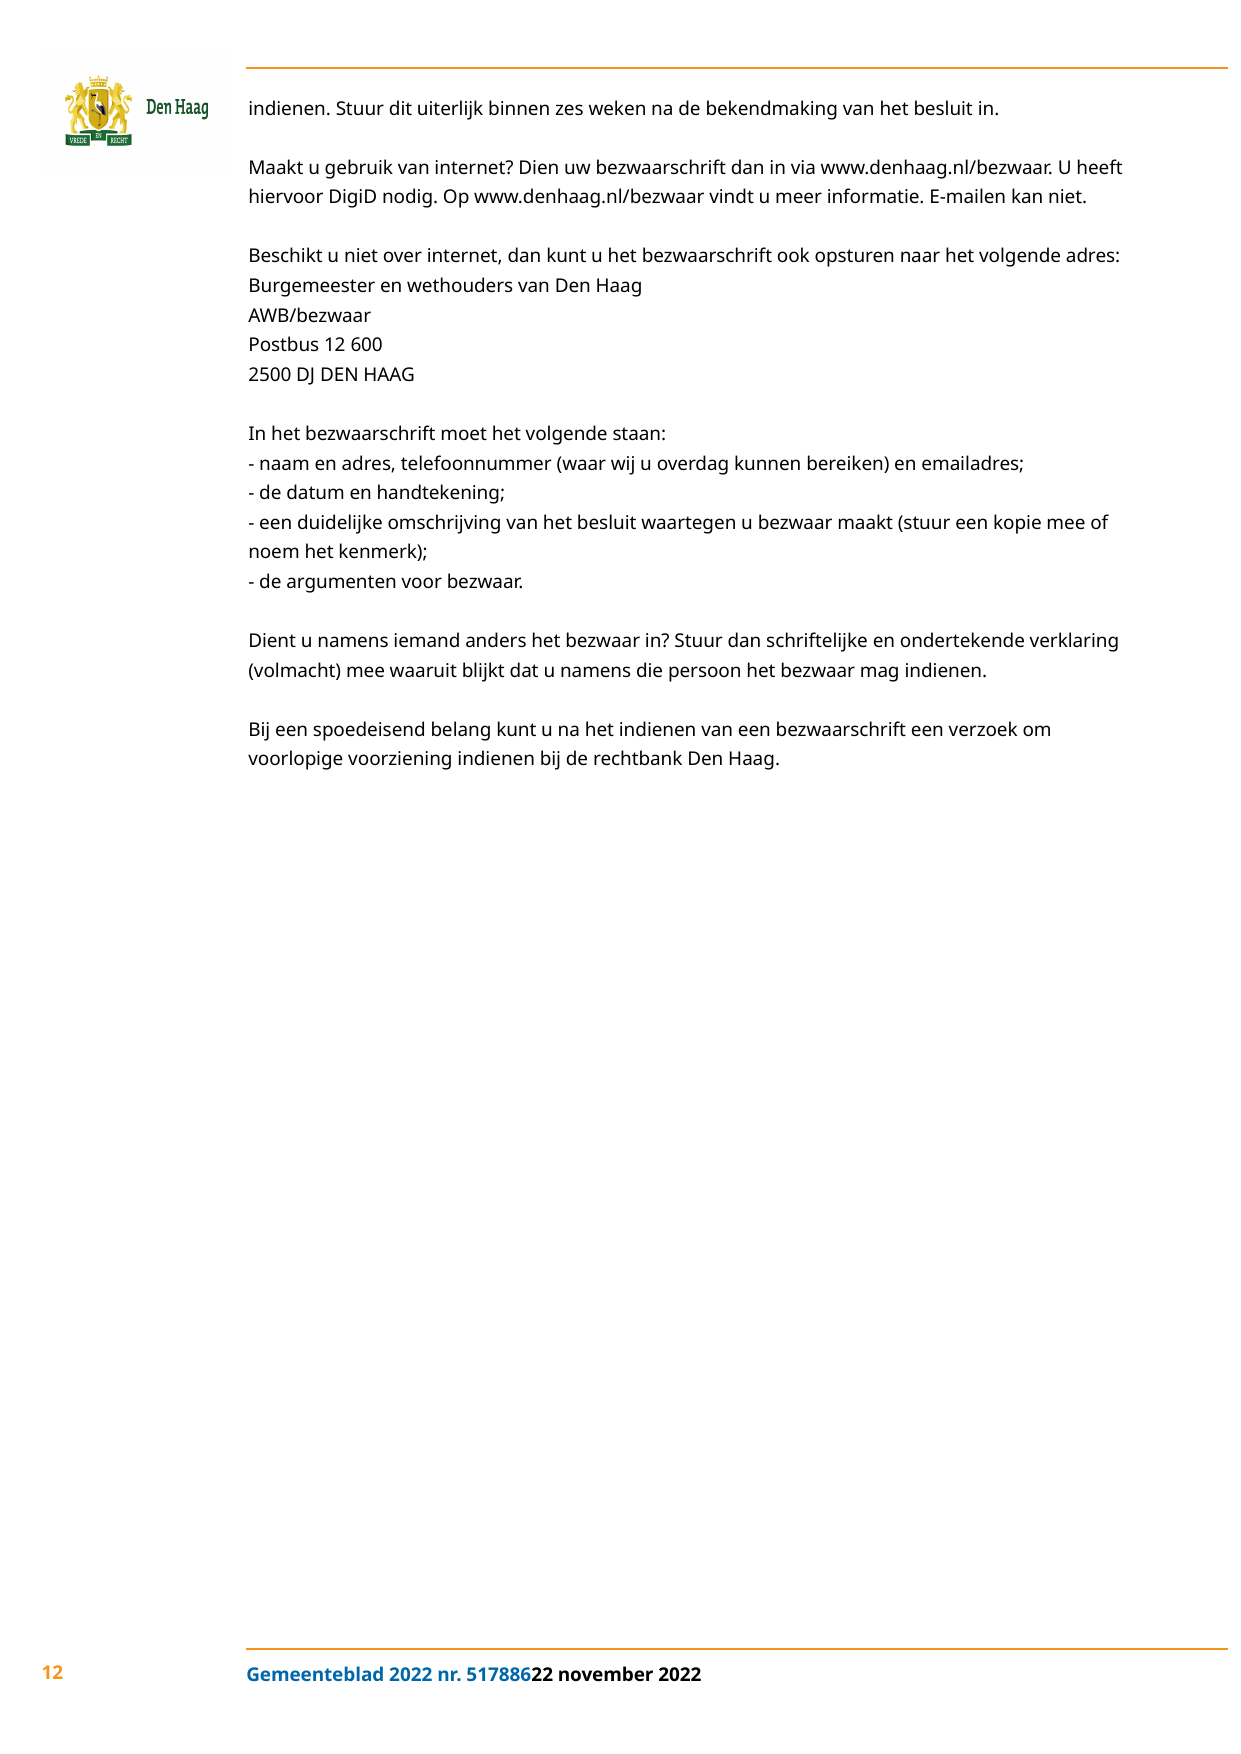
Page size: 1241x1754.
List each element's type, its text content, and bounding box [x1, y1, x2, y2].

text - de datum en handtekening; [248, 479, 1152, 505]
text indienen. Stuur dit uiterlijk binnen zes weken na de bekendmaking van het besluit in. [248, 95, 1152, 121]
text AWB/bezwaar [248, 302, 1152, 328]
text Maakt u gebruik van internet? Dien uw bezwaarschrift dan in via www.denhaag.nl/bezwaar. U heeft hiervoor DigiD nodig. Op www.denhaag.nl/bezwaar vindt u meer informatie. E-mailen kan niet. [248, 154, 1152, 209]
picture [41, 47, 231, 172]
text - een duidelijke omschrijving van het besluit waartegen u bezwaar maakt (stuur een kopie mee of noem het kenmerk); [248, 509, 1152, 564]
text - naam en adres, telefoonnummer (waar wij u overdag kunnen bereiken) en emailadres; [248, 450, 1152, 476]
text Beschikt u niet over internet, dan kunt u het bezwaarschrift ook opsturen naar het volgende adres: [248, 243, 1152, 268]
text Bij een spoedeisend belang kunt u na het indienen van een bezwaarschrift een verzoek om voorlopige voorziening indienen bij de rechtbank Den Haag. [248, 716, 1152, 771]
text In het bezwaarschrift moet het volgende staan: [248, 420, 1152, 446]
text Postbus 12 600 [248, 331, 1152, 357]
text Dient u namens iemand anders het bezwaar in? Stuur dan schriftelijke en ondertekende verklaring (volmacht) mee waaruit blijkt dat u namens die persoon het bezwaar mag indienen. [248, 627, 1152, 683]
text 2500 DJ DEN HAAG [248, 361, 1152, 387]
text - de argumenten voor bezwaar. [248, 568, 1152, 594]
text Burgemeester en wethouders van Den Haag [248, 272, 1152, 298]
